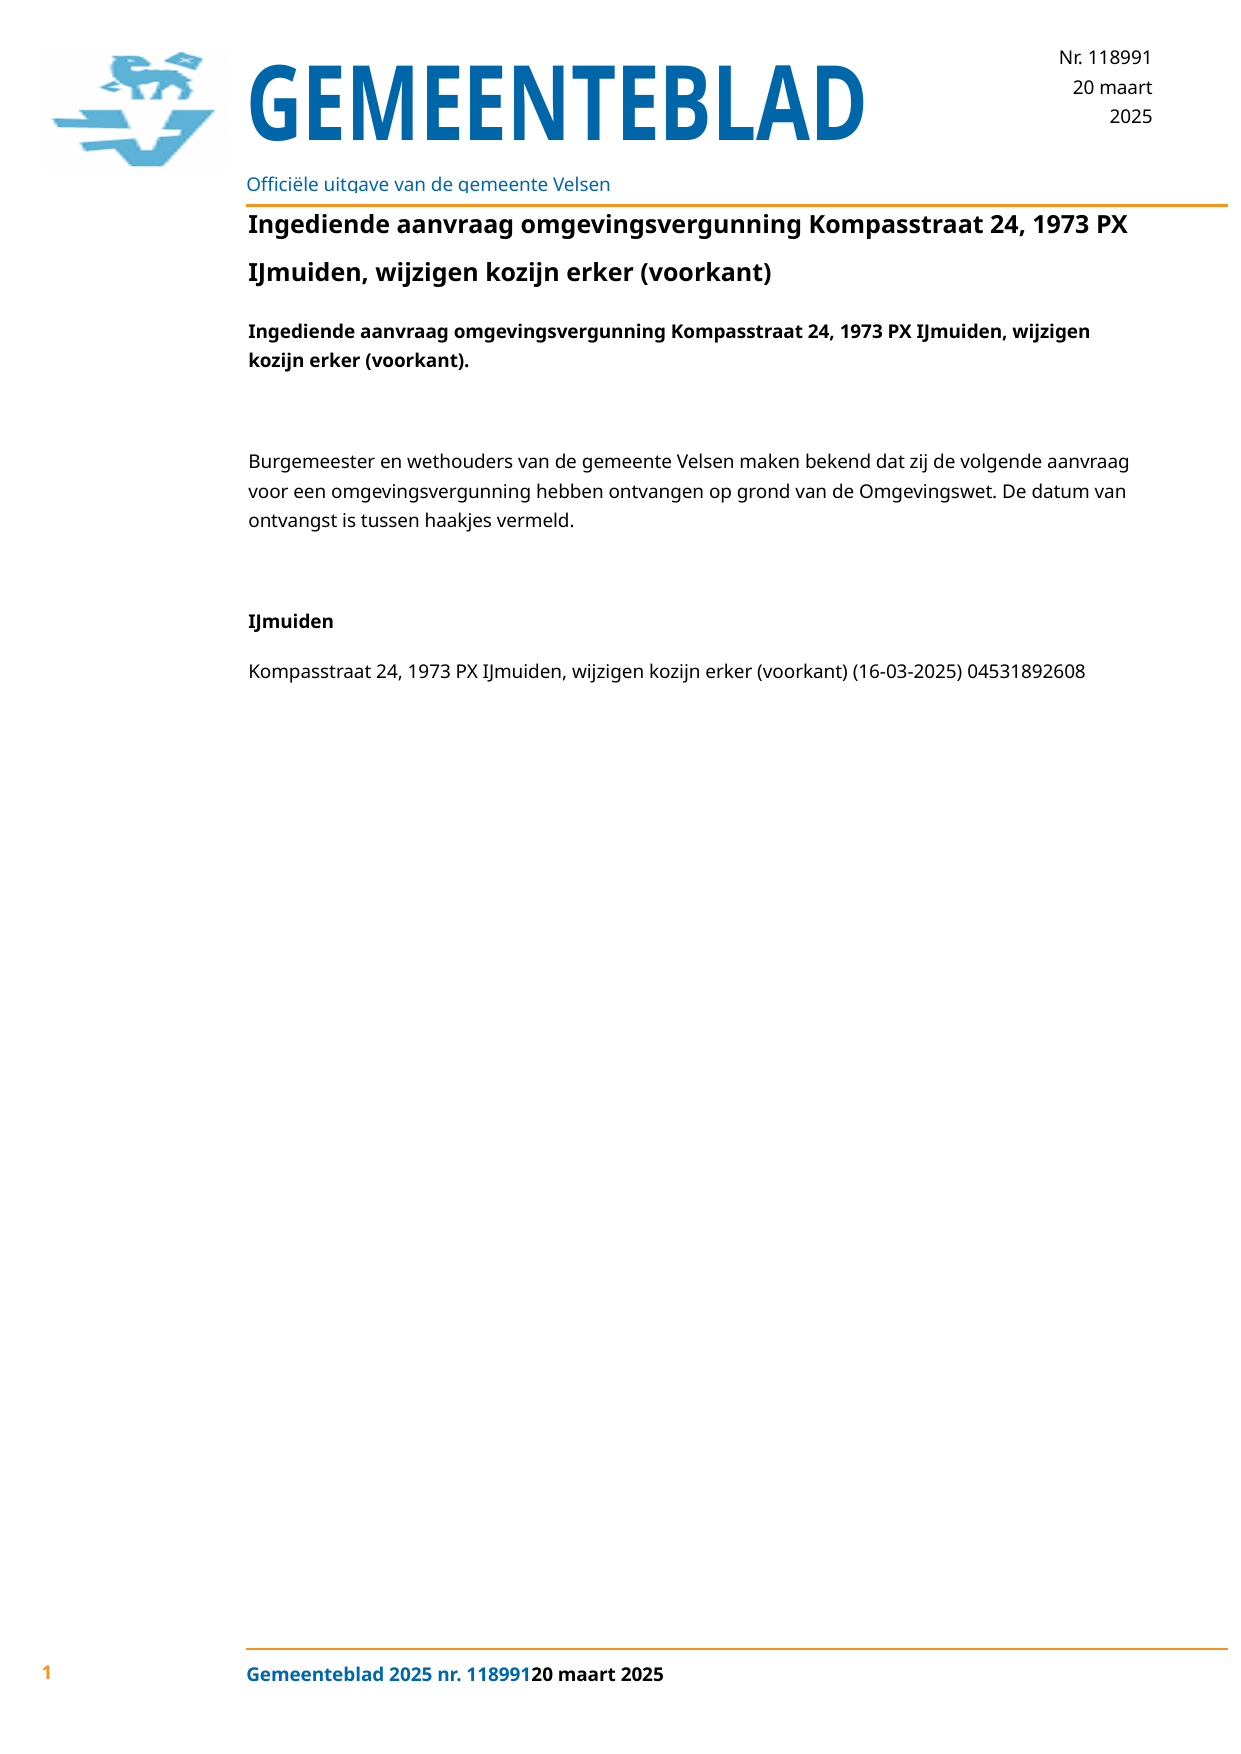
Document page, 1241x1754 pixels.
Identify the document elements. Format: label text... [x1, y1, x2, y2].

picture [41, 47, 231, 172]
text Burgemeester en wethouders van de gemeente Velsen maken bekend dat zij de volgende aanvraag voor een omgevingsvergunning hebben ontvangen op grond van de Omgevingswet. De datum van ontvangst is tussen haakjes vermeld. [248, 448, 1152, 533]
text Ingediende aanvraag omgevingsvergunning Kompasstraat 24, 1973 PX IJmuiden, wijzigen kozijn erker (voorkant) [248, 207, 1152, 288]
text IJmuiden [248, 608, 1152, 634]
text Kompasstraat 24, 1973 PX IJmuiden, wijzigen kozijn erker (voorkant) (16-03-2025) 04531892608 [248, 659, 1152, 684]
text Ingediende aanvraag omgevingsvergunning Kompasstraat 24, 1973 PX IJmuiden, wijzigen kozijn erker (voorkant). [248, 318, 1152, 373]
